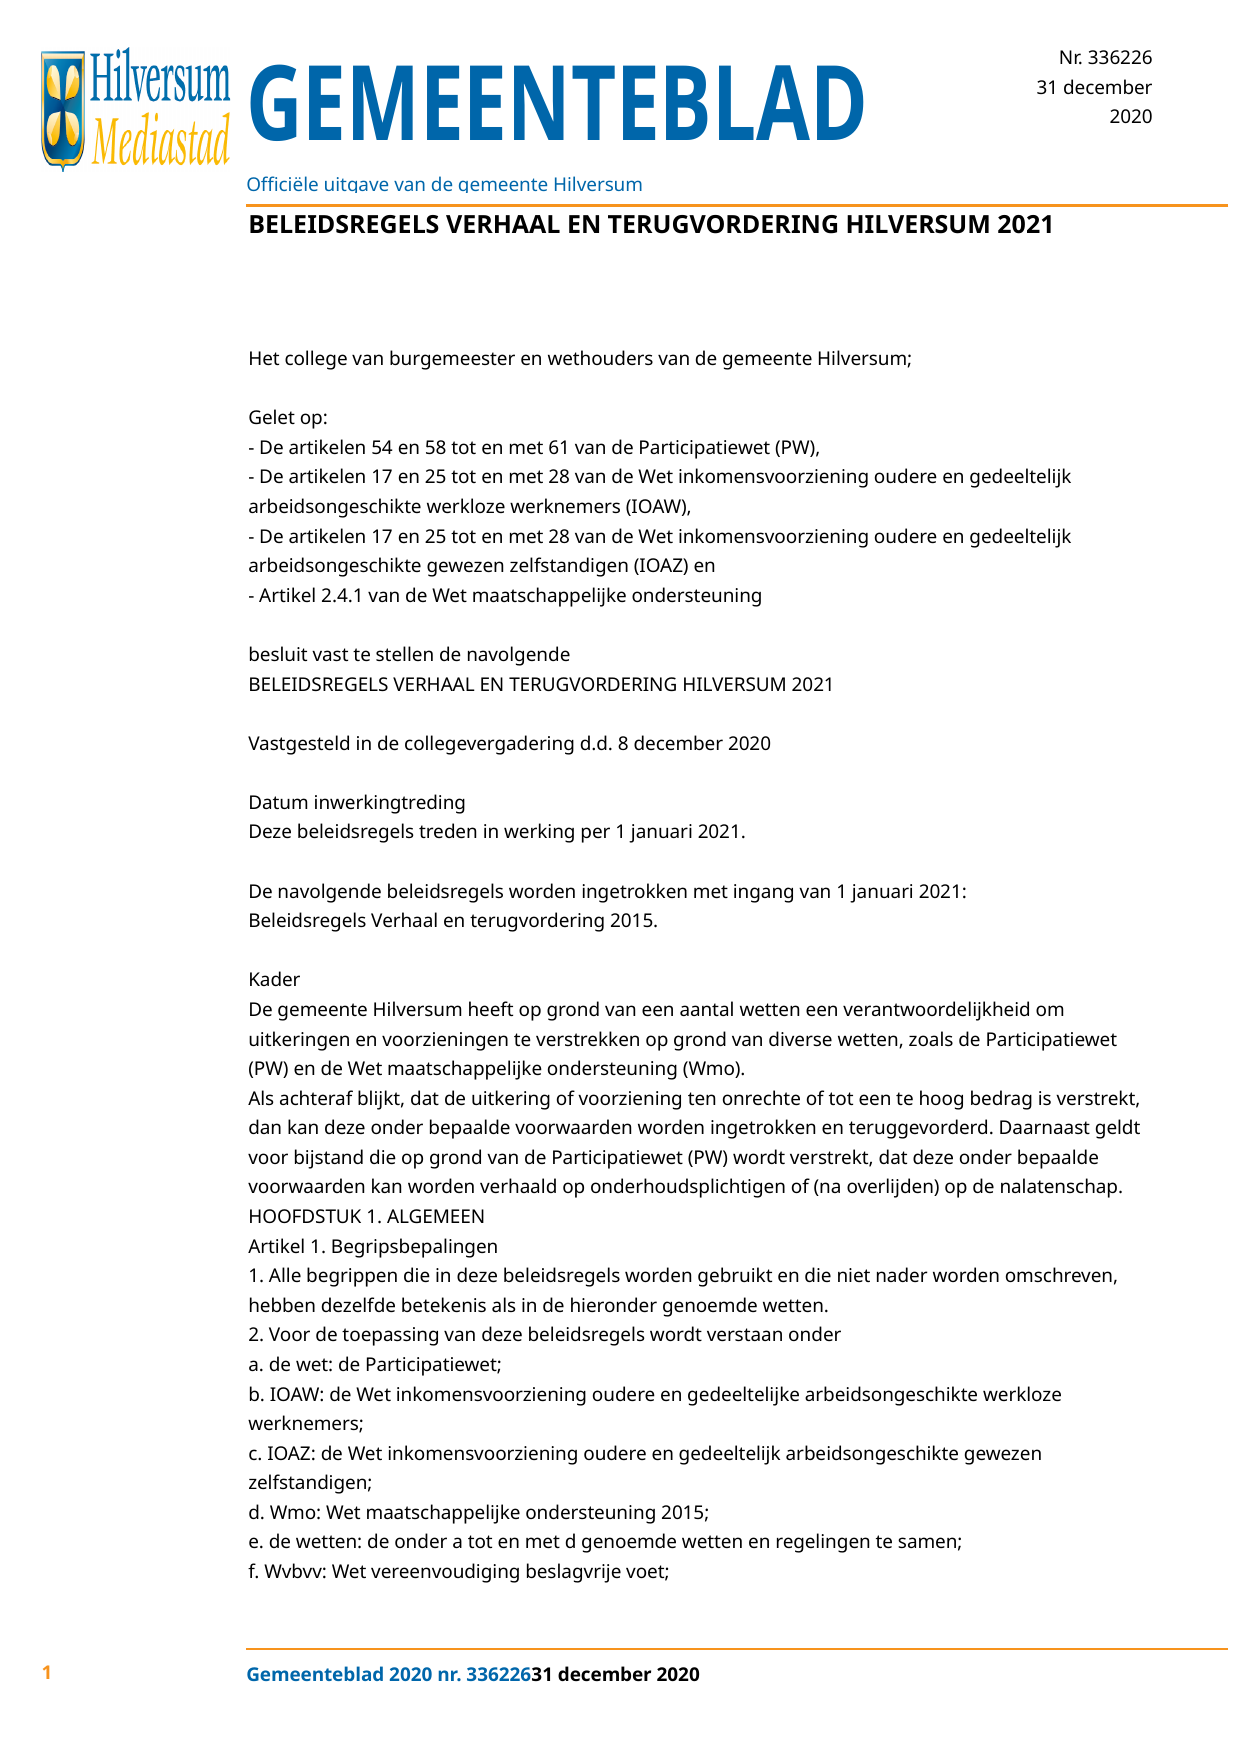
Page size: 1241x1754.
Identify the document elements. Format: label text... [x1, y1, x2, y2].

text b. IOAW: de Wet inkomensvoorziening oudere en gedeeltelijke arbeidsongeschikte werkloze werknemers; [248, 1381, 1152, 1436]
text Deze beleidsregels treden in werking per 1 januari 2021. [248, 819, 1152, 844]
text BELEIDSREGELS VERHAAL EN TERUGVORDERING HILVERSUM 2021 [248, 671, 1152, 696]
text - De artikelen 17 en 25 tot en met 28 van de Wet inkomensvoorziening oudere en gedeeltelijk arbeidsongeschikte werkloze werknemers (IOAW), [248, 464, 1152, 519]
text BELEIDSREGELS VERHAAL EN TERUGVORDERING HILVERSUM 2021 [248, 207, 1152, 241]
text - De artikelen 54 en 58 tot en met 61 van de Participatiewet (PW), [248, 434, 1152, 460]
text Gelet op: [248, 404, 1152, 430]
text Het college van burgemeester en wethouders van de gemeente Hilversum; [248, 345, 1152, 371]
text c. IOAZ: de Wet inkomensvoorziening oudere en gedeeltelijk arbeidsongeschikte gewezen zelfstandigen; [248, 1440, 1152, 1495]
text - De artikelen 17 en 25 tot en met 28 van de Wet inkomensvoorziening oudere en gedeeltelijk arbeidsongeschikte gewezen zelfstandigen (IOAZ) en [248, 523, 1152, 578]
text HOOFDSTUK 1. ALGEMEEN [248, 1203, 1152, 1229]
text Als achteraf blijkt, dat de uitkering of voorziening ten onrechte of tot een te hoog bedrag is verstrekt, dan kan deze onder bepaalde voorwaarden worden ingetrokken en teruggevorderd. Daarnaast geldt voor bijstand die op grond van de Participatiewet (PW) wordt verstrekt, dat deze onder bepaalde voorwaarden kan worden verhaald op onderhoudsplichtigen of (na overlijden) op de nalatenschap. [248, 1085, 1152, 1199]
text a. de wet: de Participatiewet; [248, 1351, 1152, 1377]
text Datum inwerkingtreding [248, 789, 1152, 815]
text Beleidsregels Verhaal en terugvordering 2015. [248, 907, 1152, 933]
text Vastgesteld in de collegevergadering d.d. 8 december 2020 [248, 730, 1152, 756]
text De navolgende beleidsregels worden ingetrokken met ingang van 1 januari 2021: [248, 878, 1152, 903]
text d. Wmo: Wet maatschappelijke ondersteuning 2015; [248, 1499, 1152, 1525]
text - Artikel 2.4.1 van de Wet maatschappelijke ondersteuning [248, 582, 1152, 608]
text 2. Voor de toepassing van deze beleidsregels wordt verstaan onder [248, 1322, 1152, 1347]
picture [41, 47, 231, 172]
text f. Wvbvv: Wet vereenvoudiging beslagvrije voet; [248, 1558, 1152, 1584]
text besluit vast te stellen de navolgende [248, 641, 1152, 667]
text e. de wetten: de onder a tot en met d genoemde wetten en regelingen te samen; [248, 1529, 1152, 1554]
text Artikel 1. Begripsbepalingen [248, 1233, 1152, 1258]
text 1. Alle begrippen die in deze beleidsregels worden gebruikt en die niet nader worden omschreven, hebben dezelfde betekenis als in de hieronder genoemde wetten. [248, 1262, 1152, 1318]
text Kader [248, 967, 1152, 992]
text De gemeente Hilversum heeft op grond van een aantal wetten een verantwoordelijkheid om uitkeringen en voorzieningen te verstrekken op grond van diverse wetten, zoals de Participatiewet (PW) en de Wet maatschappelijke ondersteuning (Wmo). [248, 996, 1152, 1081]
